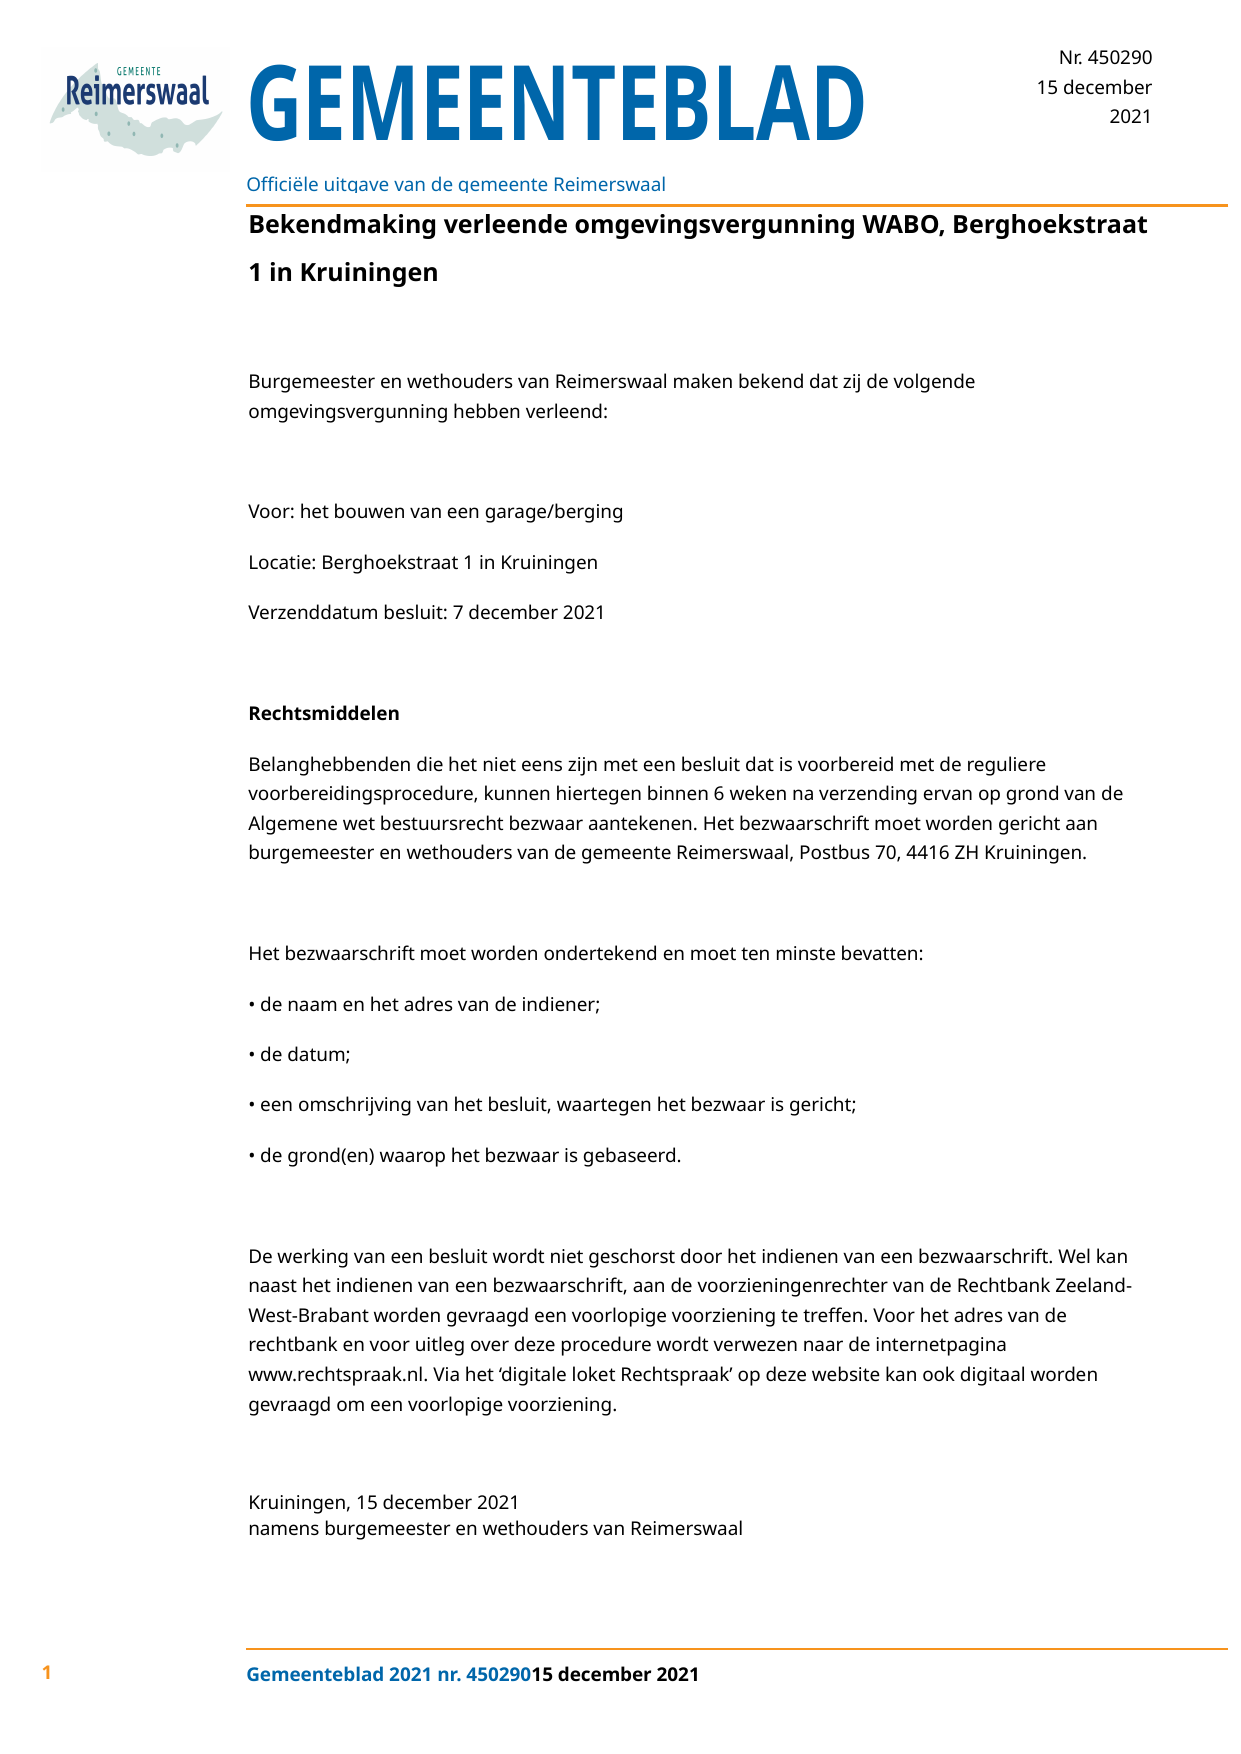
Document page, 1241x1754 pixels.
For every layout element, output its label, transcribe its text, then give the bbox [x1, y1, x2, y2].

text Bekendmaking verleende omgevingsvergunning WABO, Berghoekstraat 1 in Kruiningen [248, 207, 1152, 288]
text Rechtsmiddelen [248, 700, 1152, 726]
text • een omschrijving van het besluit, waartegen het bezwaar is gericht; [248, 1092, 1152, 1117]
text Verzenddatum besluit: 7 december 2021 [248, 599, 1152, 625]
text • de naam en het adres van de indiener; [248, 991, 1152, 1017]
text De werking van een besluit wordt niet geschorst door het indienen van een bezwaarschrift. Wel kan naast het indienen van een bezwaarschrift, aan de voorzieningenrechter van de Rechtbank Zeeland-West-Brabant worden gevraagd een voorlopige voorziening te treffen. Voor het adres van de rechtbank en voor uitleg over deze procedure wordt verwezen naar de internetpagina www.rechtspraak.nl. Via het ‘digitale loket Rechtspraak’ op deze website kan ook digitaal worden gevraagd om een voorlopige voorziening. [248, 1243, 1152, 1417]
text Voor: het bouwen van een garage/berging [248, 499, 1152, 524]
text Locatie: Berghoekstraat 1 in Kruiningen [248, 549, 1152, 575]
text • de grond(en) waarop het bezwaar is gebaseerd. [248, 1142, 1152, 1168]
picture [41, 47, 231, 172]
text Belanghebbenden die het niet eens zijn met een besluit dat is voorbereid met de reguliere voorbereidingsprocedure, kunnen hiertegen binnen 6 weken na verzending ervan op grond van de Algemene wet bestuursrecht bezwaar aantekenen. Het bezwaarschrift moet worden gericht aan burgemeester en wethouders van de gemeente Reimerswaal, Postbus 70, 4416 ZH Kruiningen. [248, 751, 1152, 865]
text Kruiningen, 15 december 2021 [248, 1489, 1152, 1515]
text namens burgemeester en wethouders van Reimerswaal [248, 1515, 1152, 1541]
text Het bezwaarschrift moet worden ondertekend en moet ten minste bevatten: [248, 940, 1152, 966]
text Burgemeester en wethouders van Reimerswaal maken bekend dat zij de volgende omgevingsvergunning hebben verleend: [248, 368, 1152, 424]
text • de datum; [248, 1041, 1152, 1067]
